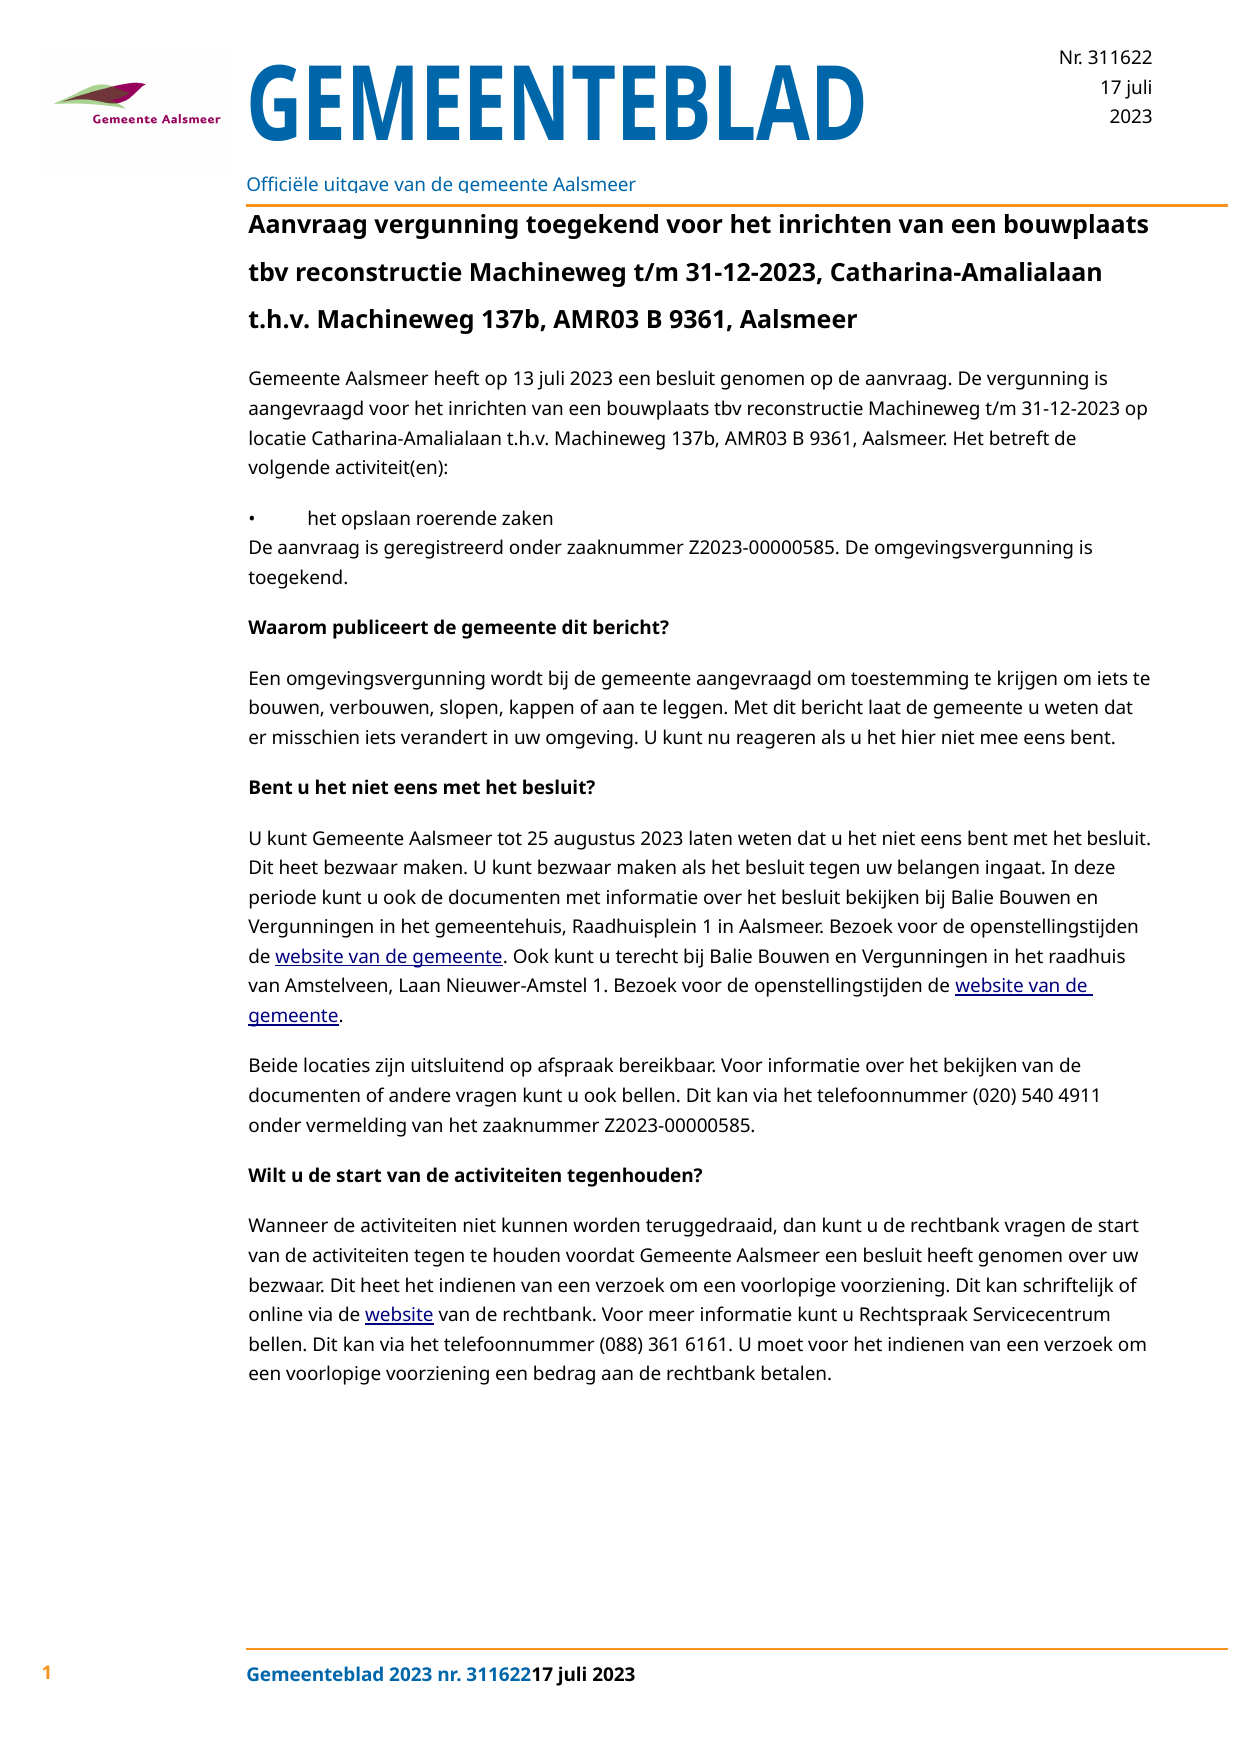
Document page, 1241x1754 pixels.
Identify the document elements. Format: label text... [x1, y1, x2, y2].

text Een omgevingsvergunning wordt bij de gemeente aangevraagd om toestemming te krijgen om iets te bouwen, verbouwen, slopen, kappen of aan te leggen. Met dit bericht laat de gemeente u weten dat er misschien iets verandert in uw omgeving. U kunt nu reageren als u het hier niet mee eens bent. [248, 665, 1152, 749]
text Waarom publiceert de gemeente dit bericht? [248, 614, 1152, 640]
text Wilt u de start van de activiteiten tegenhouden? [248, 1162, 1152, 1188]
text Aanvraag vergunning toegekend voor het inrichten van een bouwplaats tbv reconstructie Machineweg t/m 31-12-2023, Catharina-Amalialaan t.h.v. Machineweg 137b, AMR03 B 9361, Aalsmeer [248, 207, 1152, 336]
text Wanneer de activiteiten niet kunnen worden teruggedraaid, dan kunt u de rechtbank vragen de start van de activiteiten tegen te houden voordat Gemeente Aalsmeer een besluit heeft genomen over uw bezwaar. Dit heet het indienen van een verzoek om een voorlopige voorziening. Dit kan schriftelijk of online via de website van de rechtbank. Voor meer informatie kunt u Rechtspraak Servicecentrum bellen. Dit kan via het telefoonnummer (088) 361 6161. U moet voor het indienen van een verzoek om een voorlopige voorziening een bedrag aan de rechtbank betalen. [248, 1213, 1152, 1386]
text De aanvraag is geregistreerd onder zaaknummer Z2023-00000585. De omgevingsvergunning is toegekend. [248, 534, 1152, 589]
text Beide locaties zijn uitsluitend op afspraak bereikbaar. Voor informatie over het bekijken van de documenten of andere vragen kunt u ook bellen. Dit kan via het telefoonnummer (020) 540 4911 onder vermelding van het zaaknummer Z2023-00000585. [248, 1053, 1152, 1137]
picture [41, 47, 231, 172]
text Gemeente Aalsmeer heeft op 13 juli 2023 een besluit genomen op de aanvraag. De vergunning is aangevraagd voor het inrichten van een bouwplaats tbv reconstructie Machineweg t/m 31-12-2023 op locatie Catharina-Amalialaan t.h.v. Machineweg 137b, AMR03 B 9361, Aalsmeer. Het betreft de volgende activiteit(en): [248, 366, 1152, 480]
text U kunt Gemeente Aalsmeer tot 25 augustus 2023 laten weten dat u het niet eens bent met het besluit. Dit heet bezwaar maken. U kunt bezwaar maken als het besluit tegen uw belangen ingaat. In deze periode kunt u ook de documenten met informatie over het besluit bekijken bij Balie Bouwen en Vergunningen in het gemeentehuis, Raadhuisplein 1 in Aalsmeer. Bezoek voor de openstellingstijden de website van de gemeente. Ook kunt u terecht bij Balie Bouwen en Vergunningen in het raadhuis van Amstelveen, Laan Nieuwer-Amstel 1. Bezoek voor de openstellingstijden de website van de gemeente. [248, 825, 1152, 1028]
text Bent u het niet eens met het besluit? [248, 774, 1152, 800]
list het opslaan roerende zaken [248, 505, 1152, 530]
